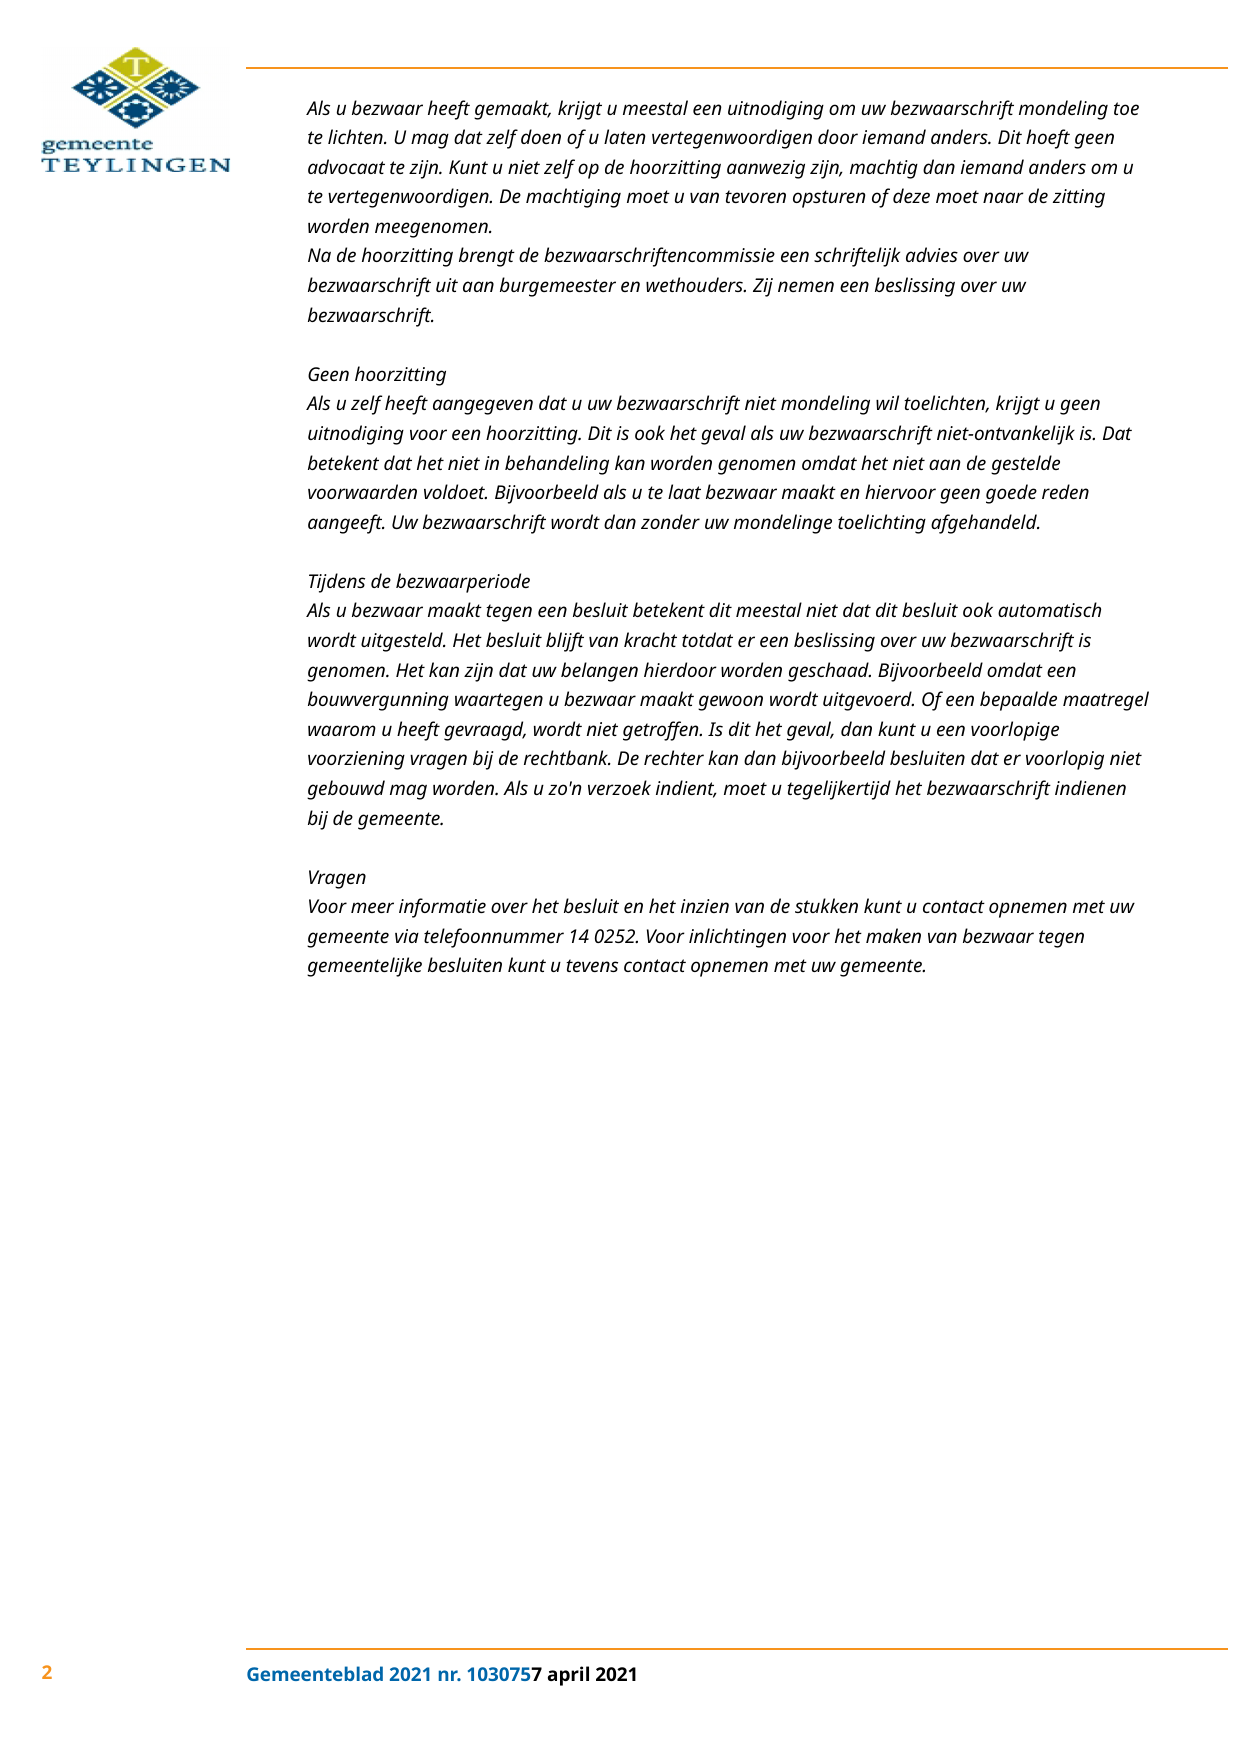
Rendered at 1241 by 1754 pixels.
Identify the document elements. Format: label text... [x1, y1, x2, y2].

picture [41, 47, 231, 172]
list Geen hoorzitting [248, 361, 1152, 387]
list Vragen [248, 864, 1152, 890]
list Na de hoorzitting brengt de bezwaarschriftencommissie een schriftelijk advies over uw bezwaarschrift uit aan burgemeester en wethouders. Zij nemen een beslissing over uw bezwaarschrift. [248, 243, 1152, 328]
list Voor meer informatie over het besluit en het inzien van de stukken kunt u contact opnemen met uw gemeente via telefoonnummer 14 0252. Voor inlichtingen voor het maken van bezwaar tegen gemeentelijke besluiten kunt u tevens contact opnemen met uw gemeente. [248, 893, 1152, 978]
list Tijdens de bezwaarperiode [248, 568, 1152, 594]
list Als u bezwaar heeft gemaakt, krijgt u meestal een uitnodiging om uw bezwaarschrift mondeling toe te lichten. U mag dat zelf doen of u laten vertegenwoordigen door iemand anders. Dit hoeft geen advocaat te zijn. Kunt u niet zelf op de hoorzitting aanwezig zijn, machtig dan iemand anders om u te vertegenwoordigen. De machtiging moet u van tevoren opsturen of deze moet naar de zitting worden meegenomen. [248, 95, 1152, 239]
list Als u zelf heeft aangegeven dat u uw bezwaarschrift niet mondeling wil toelichten, krijgt u geen uitnodiging voor een hoorzitting. Dit is ook het geval als uw bezwaarschrift niet-ontvankelijk is. Dat betekent dat het niet in behandeling kan worden genomen omdat het niet aan de gestelde voorwaarden voldoet. Bijvoorbeeld als u te laat bezwaar maakt en hiervoor geen goede reden aangeeft. Uw bezwaarschrift wordt dan zonder uw mondelinge toelichting afgehandeld. [248, 391, 1152, 535]
list Als u bezwaar maakt tegen een besluit betekent dit meestal niet dat dit besluit ook automatisch wordt uitgesteld. Het besluit blijft van kracht totdat er een beslissing over uw bezwaarschrift is genomen. Het kan zijn dat uw belangen hierdoor worden geschaad. Bijvoorbeeld omdat een bouwvergunning waartegen u bezwaar maakt gewoon wordt uitgevoerd. Of een bepaalde maatregel waarom u heeft gevraagd, wordt niet getroffen. Is dit het geval, dan kunt u een voorlopige voorziening vragen bij de rechtbank. De rechter kan dan bijvoorbeeld besluiten dat er voorlopig niet gebouwd mag worden. Als u zo'n verzoek indient, moet u tegelijkertijd het bezwaarschrift indienen bij de gemeente. [248, 598, 1152, 831]
